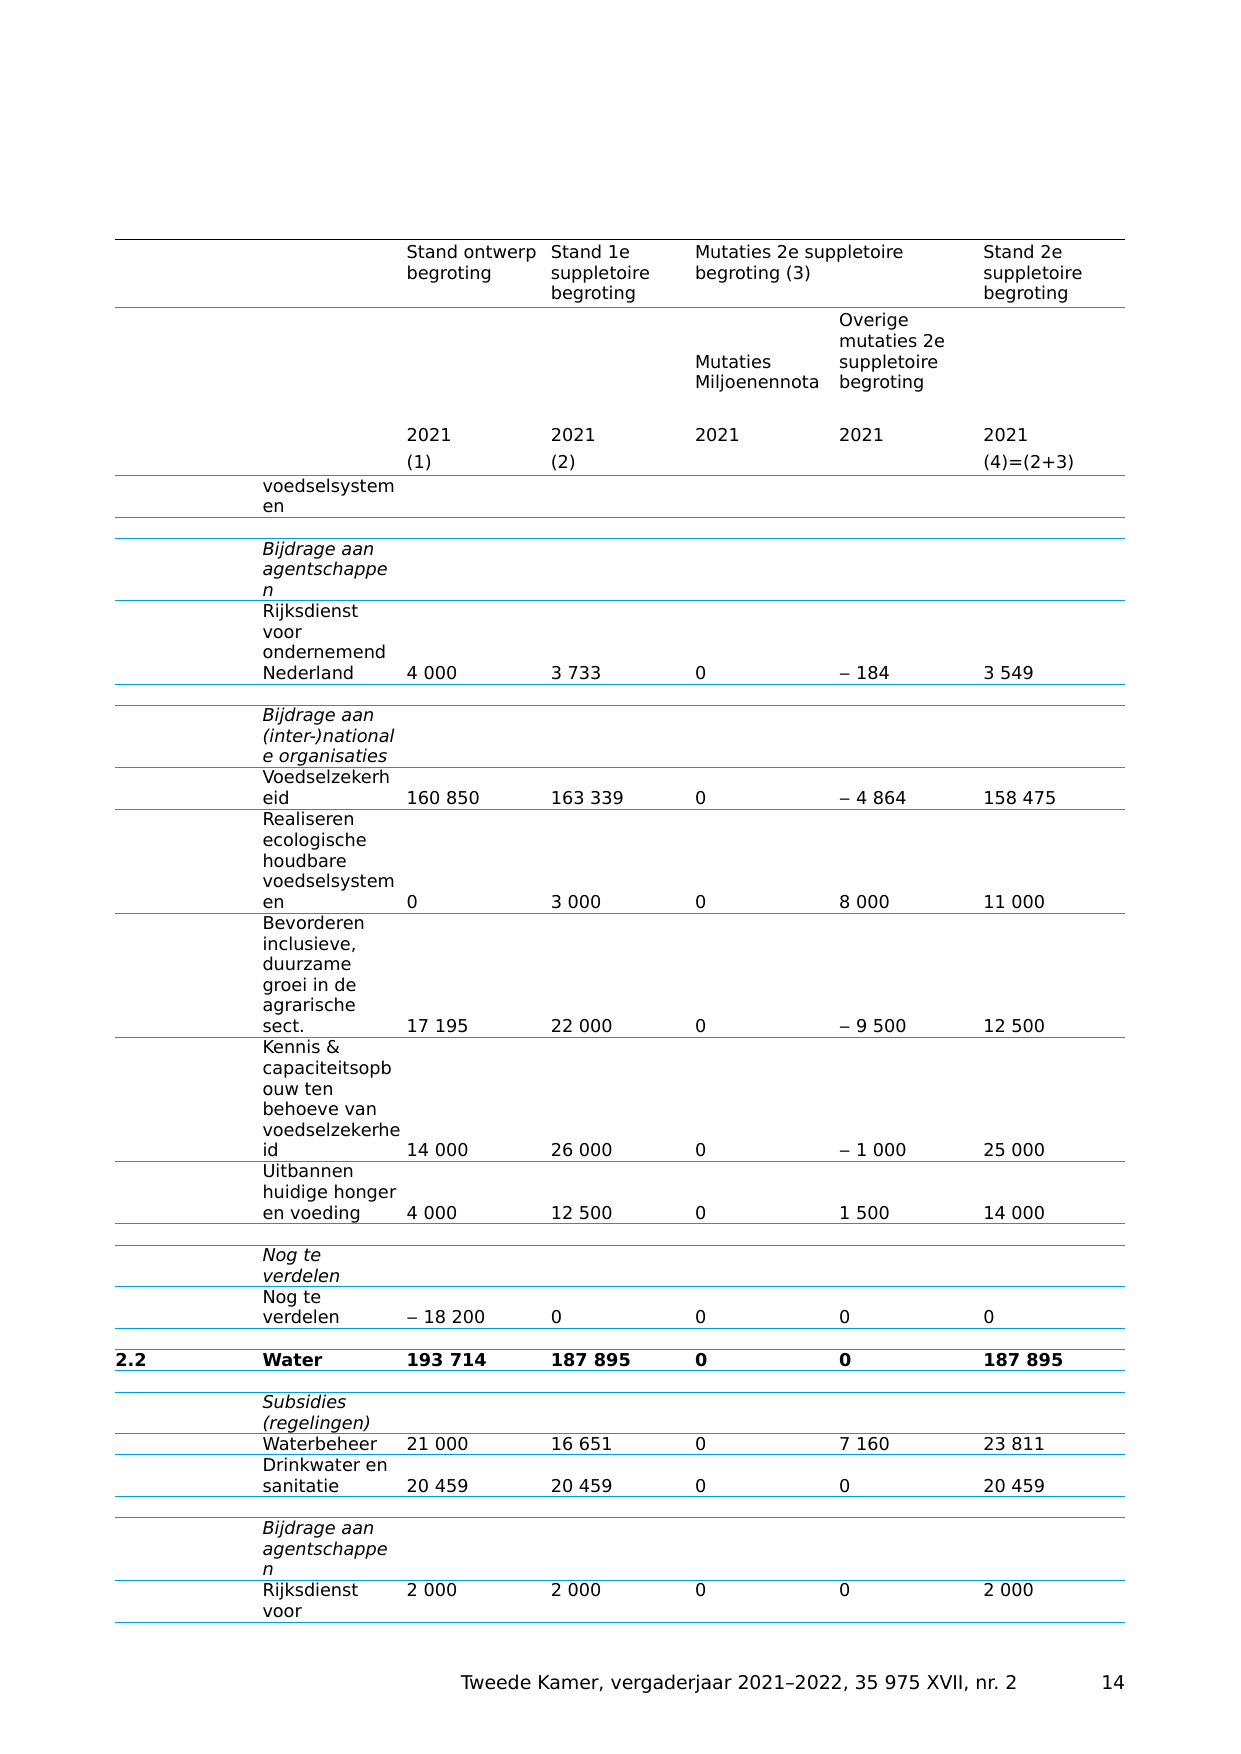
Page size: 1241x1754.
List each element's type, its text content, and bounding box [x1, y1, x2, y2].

table_cell [836, 1329, 980, 1349]
table_cell (4)=(2+3) [980, 449, 1125, 475]
table_cell [115, 1162, 259, 1223]
table_cell [115, 476, 259, 517]
table_cell 14 000 [404, 1038, 548, 1161]
table_cell (1) [404, 449, 548, 475]
table_cell [692, 476, 836, 517]
table_cell [836, 1246, 980, 1286]
table_cell Stand 2e suppletoire begroting [980, 240, 1125, 307]
table_cell 22 000 [548, 914, 692, 1037]
table_cell 187 895 [548, 1350, 692, 1370]
table_cell [548, 1371, 692, 1391]
table_cell 2021 [548, 422, 692, 449]
table_cell [980, 1497, 1125, 1517]
table_cell [692, 706, 836, 767]
table_cell 0 [836, 1350, 980, 1370]
table_cell Uitbannen huidige honger en voeding [259, 1162, 403, 1223]
table_cell [692, 1224, 836, 1244]
table_cell [692, 396, 836, 422]
table_cell [259, 1497, 403, 1517]
table_cell [980, 476, 1125, 517]
table_cell ‒ 4 864 [836, 768, 980, 809]
table_cell [115, 308, 259, 396]
table_cell 160 850 [404, 768, 548, 809]
table_cell 12 500 [548, 1162, 692, 1223]
table_cell 26 000 [548, 1038, 692, 1161]
table_cell [115, 518, 259, 538]
table_cell 0 [836, 1455, 980, 1496]
table_cell [980, 1393, 1125, 1433]
table_cell [404, 308, 548, 396]
table_cell 11 000 [980, 810, 1125, 912]
table_cell [259, 1224, 403, 1244]
table_cell [980, 1329, 1125, 1349]
table_cell [115, 706, 259, 767]
table_cell 20 459 [980, 1455, 1125, 1496]
table_cell Bevorderen inclusieve, duurzame groei in de agrarische sect. [259, 914, 403, 1037]
table_cell [404, 539, 548, 600]
table_cell [404, 706, 548, 767]
table_cell 3 000 [548, 810, 692, 912]
table_cell Bijdrage aan agentschappen [259, 1518, 403, 1580]
table_cell [692, 539, 836, 600]
table_cell [548, 539, 692, 600]
table_cell [980, 396, 1125, 422]
table_cell Voedselzekerheid [259, 768, 403, 809]
table_cell 187 895 [980, 1350, 1125, 1370]
table_cell ‒ 9 500 [836, 914, 980, 1037]
table_cell [404, 1393, 548, 1433]
table_cell 2.2 [115, 1350, 259, 1370]
table_cell [259, 1329, 403, 1349]
table_cell 2021 [836, 422, 980, 449]
table_cell Rijksdienst voor [259, 1581, 403, 1621]
table_cell [259, 308, 403, 396]
table_cell 0 [980, 1287, 1125, 1328]
table_cell [404, 1224, 548, 1244]
table_cell [548, 1224, 692, 1244]
table_cell (2) [548, 449, 692, 475]
table_header Tabel 5 Budgettaire gevolgen van beleid artikel 2 Duurzame ontwikkeling, voedselzekerheid, water en klimaat (Tweede suppletoire begroting) (bedragen x € 1.000) [115, 191, 1125, 239]
table_cell [115, 768, 259, 809]
table_cell [404, 1371, 548, 1391]
table_cell [404, 1246, 548, 1286]
table_cell [836, 518, 980, 538]
table_cell [836, 539, 980, 600]
table_cell [692, 1246, 836, 1286]
table_cell [548, 1518, 692, 1580]
table_cell 0 [548, 1287, 692, 1328]
table_cell 0 [404, 810, 548, 912]
table_cell [259, 685, 403, 704]
table_cell [404, 396, 548, 422]
table_cell 0 [836, 1287, 980, 1328]
table_cell [115, 1497, 259, 1517]
table_cell 2 000 [404, 1581, 548, 1621]
table_cell [115, 1518, 259, 1580]
table_cell 12 500 [980, 914, 1125, 1037]
table_cell [692, 1371, 836, 1391]
table_cell 193 714 [404, 1350, 548, 1370]
table_cell 0 [692, 1455, 836, 1496]
table_cell [115, 914, 259, 1037]
table_cell 158 475 [980, 768, 1125, 809]
table_cell [692, 449, 836, 475]
table_cell 3 733 [548, 601, 692, 683]
table_cell 20 459 [404, 1455, 548, 1496]
table_cell [259, 518, 403, 538]
table_cell 7 160 [836, 1434, 980, 1454]
table_cell Bijdrage aan (inter-)nationale organisaties [259, 706, 403, 767]
table_cell 23 811 [980, 1434, 1125, 1454]
table_cell Subsidies (regelingen) [259, 1393, 403, 1433]
table_cell Water [259, 1350, 403, 1370]
table_cell 2 000 [980, 1581, 1125, 1621]
table_cell [836, 706, 980, 767]
table_cell [692, 1497, 836, 1517]
table_cell 25 000 [980, 1038, 1125, 1161]
table_cell [836, 1371, 980, 1391]
table_cell [115, 1581, 259, 1621]
table_cell [548, 706, 692, 767]
table_cell 14 000 [980, 1162, 1125, 1223]
table_cell [548, 685, 692, 704]
table_cell Kennis & capaciteitsopbouw ten behoeve van voedselzekerheid [259, 1038, 403, 1161]
table_cell [980, 706, 1125, 767]
table_cell Drinkwater en sanitatie [259, 1455, 403, 1496]
table_cell [836, 685, 980, 704]
table_cell [692, 1329, 836, 1349]
table_cell [115, 1455, 259, 1496]
table_cell [836, 1518, 980, 1580]
table_cell [115, 810, 259, 912]
table_cell Bijdrage aan agentschappen [259, 539, 403, 600]
table_cell 2 000 [548, 1581, 692, 1621]
table_cell ‒ 1 000 [836, 1038, 980, 1161]
table_cell [404, 1518, 548, 1580]
table_cell 4 000 [404, 601, 548, 683]
table_cell 20 459 [548, 1455, 692, 1496]
table_cell [548, 1393, 692, 1433]
table_cell 8 000 [836, 810, 980, 912]
table_cell 0 [692, 1581, 836, 1621]
table_cell Stand 1e suppletoire begroting [548, 240, 692, 307]
table_cell 4 000 [404, 1162, 548, 1223]
table_cell 17 195 [404, 914, 548, 1037]
table_cell [692, 1393, 836, 1433]
table_cell 2021 [404, 422, 548, 449]
table_cell 0 [692, 1287, 836, 1328]
table_cell [404, 685, 548, 704]
table_cell [259, 422, 403, 449]
table_cell 1 500 [836, 1162, 980, 1223]
table_cell [259, 1371, 403, 1391]
table_cell [259, 396, 403, 422]
table_cell [980, 1518, 1125, 1580]
table_cell Nog te verdelen [259, 1287, 403, 1328]
table_cell [259, 449, 403, 475]
table_cell [115, 1246, 259, 1286]
table_cell [980, 685, 1125, 704]
table_cell [548, 476, 692, 517]
table_cell [836, 449, 980, 475]
table_cell 0 [692, 1162, 836, 1223]
table_cell 0 [836, 1581, 980, 1621]
table_cell Waterbeheer [259, 1434, 403, 1454]
table_cell [115, 1371, 259, 1391]
table_cell [115, 422, 259, 449]
table_cell 0 [692, 1038, 836, 1161]
table_cell [836, 1497, 980, 1517]
table_cell [836, 1224, 980, 1244]
table_cell [548, 518, 692, 538]
table_cell Nog te verdelen [259, 1246, 403, 1286]
table_cell [404, 1497, 548, 1517]
table_cell [115, 1393, 259, 1433]
table_cell 0 [692, 914, 836, 1037]
table_cell Mutaties 2e suppletoire begroting (3) [692, 240, 980, 307]
table_cell [548, 308, 692, 396]
table_cell [115, 449, 259, 475]
table_cell [115, 1287, 259, 1328]
table_cell Stand ontwerp begroting [404, 240, 548, 307]
table_cell ‒ 18 200 [404, 1287, 548, 1328]
table_cell [980, 539, 1125, 600]
table_cell [115, 685, 259, 704]
table_cell [548, 396, 692, 422]
table_cell [836, 396, 980, 422]
table_cell [980, 308, 1125, 396]
table_cell 21 000 [404, 1434, 548, 1454]
table_cell [692, 518, 836, 538]
table_cell Overige mutaties 2e suppletoire begroting [836, 308, 980, 396]
table_cell [548, 1497, 692, 1517]
table_cell [980, 1224, 1125, 1244]
table_cell 163 339 [548, 768, 692, 809]
table_cell [548, 1329, 692, 1349]
table_cell 0 [692, 1350, 836, 1370]
table_cell 3 549 [980, 601, 1125, 683]
table_cell [115, 1038, 259, 1161]
table_cell Mutaties Miljoenennota [692, 308, 836, 396]
table_cell 0 [692, 810, 836, 912]
table_cell [259, 240, 403, 307]
table_cell [836, 476, 980, 517]
table_cell [980, 1371, 1125, 1391]
table_cell [115, 1329, 259, 1349]
table_cell [548, 1246, 692, 1286]
table_cell [692, 1518, 836, 1580]
table_cell [404, 1329, 548, 1349]
table_cell 2021 [692, 422, 836, 449]
table_cell [115, 1434, 259, 1454]
table_cell 0 [692, 768, 836, 809]
table_cell voedselsystemen [259, 476, 403, 517]
table_cell [404, 518, 548, 538]
table_cell [115, 1224, 259, 1244]
table_cell 0 [692, 1434, 836, 1454]
table_cell [980, 518, 1125, 538]
table_cell [692, 685, 836, 704]
table_cell [115, 539, 259, 600]
table_cell Rijksdienst voor ondernemend Nederland [259, 601, 403, 683]
table_cell [115, 240, 259, 307]
table_cell [836, 1393, 980, 1433]
table_cell [115, 601, 259, 683]
table_cell [404, 476, 548, 517]
table_cell [115, 396, 259, 422]
table_cell 2021 [980, 422, 1125, 449]
table_cell 0 [692, 601, 836, 683]
table_cell [980, 1246, 1125, 1286]
table_cell Realiseren ecologische houdbare voedselsystemen [259, 810, 403, 912]
table_cell 16 651 [548, 1434, 692, 1454]
table_cell ‒ 184 [836, 601, 980, 683]
